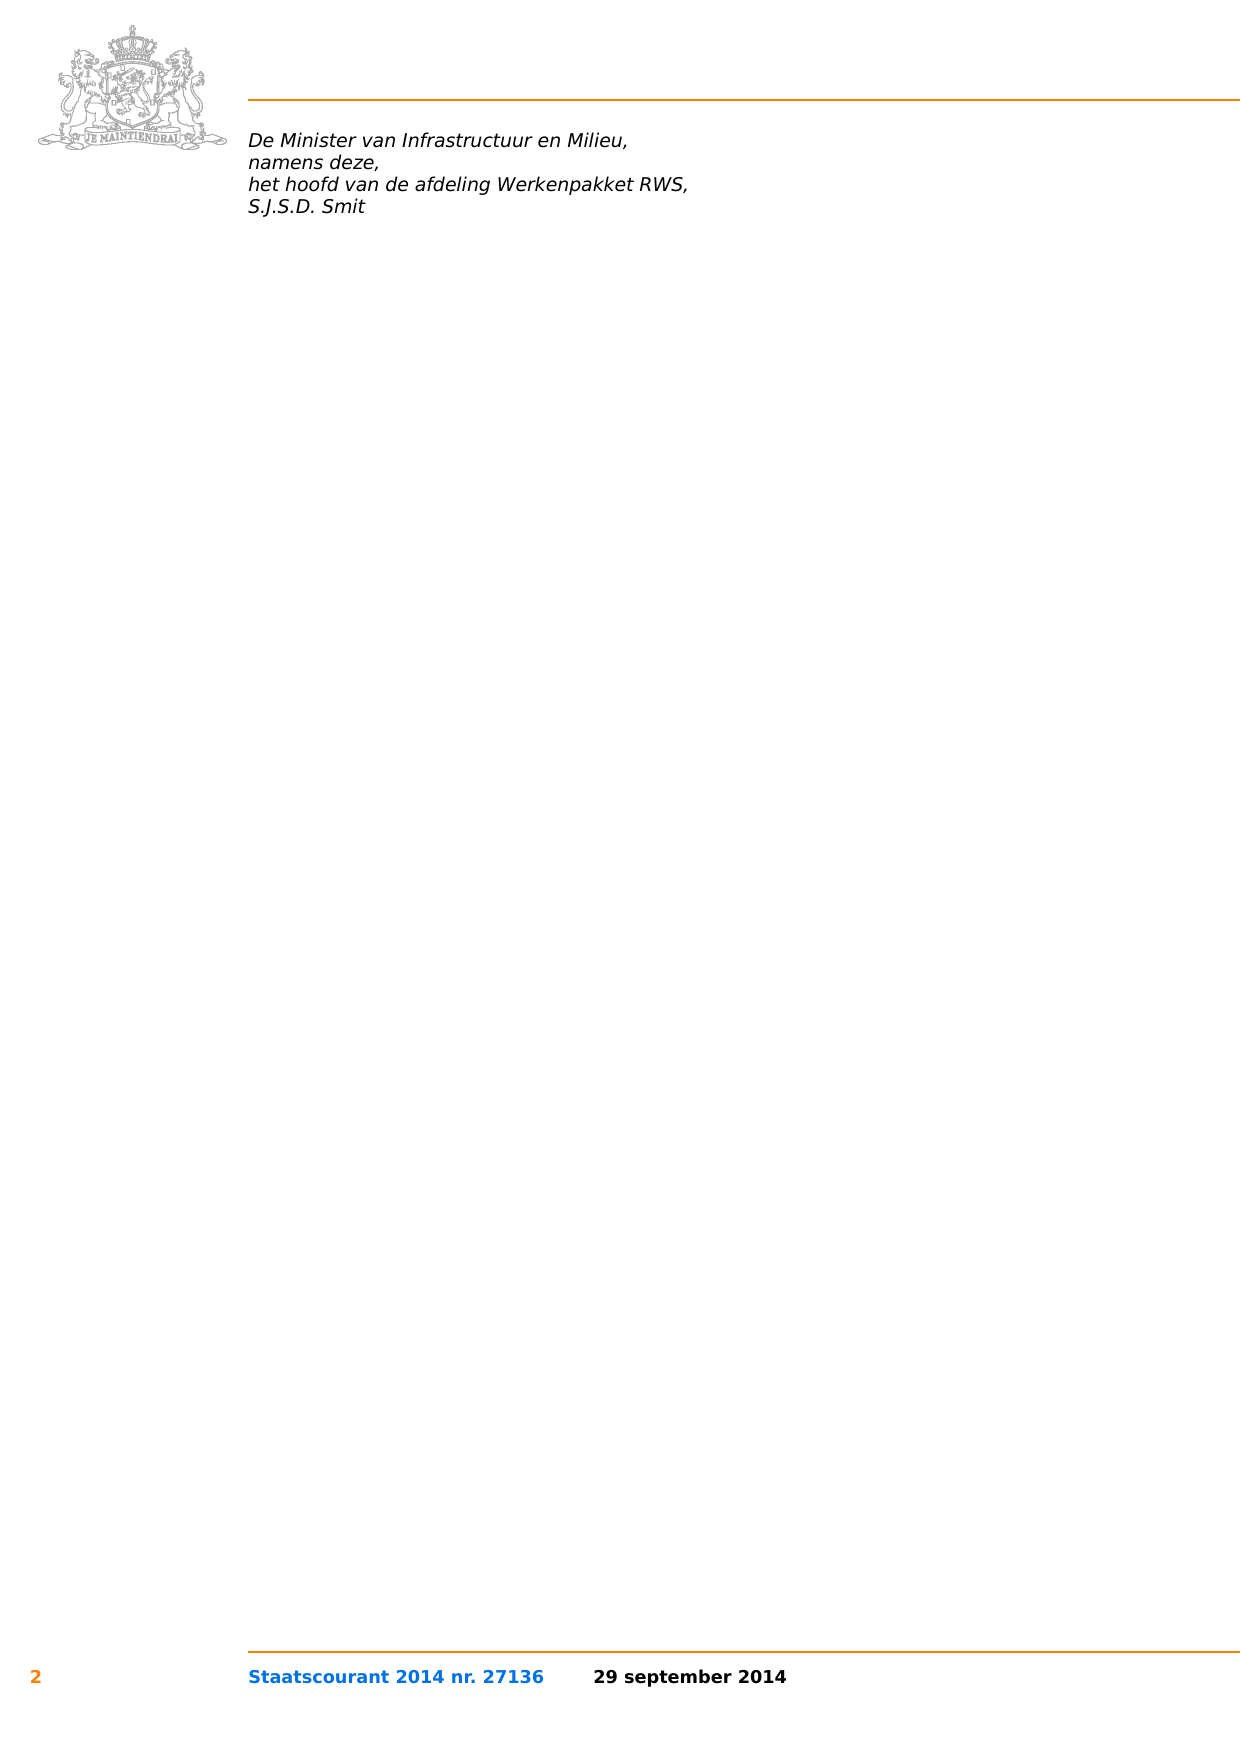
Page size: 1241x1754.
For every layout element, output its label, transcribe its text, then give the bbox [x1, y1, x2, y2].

picture [38, 25, 227, 150]
text De Minister van Infrastructuur en Milieu, namens deze, het hoofd van de afdeling Werkenpakket RWS, S.J.S.D. Smit [248, 130, 1163, 218]
